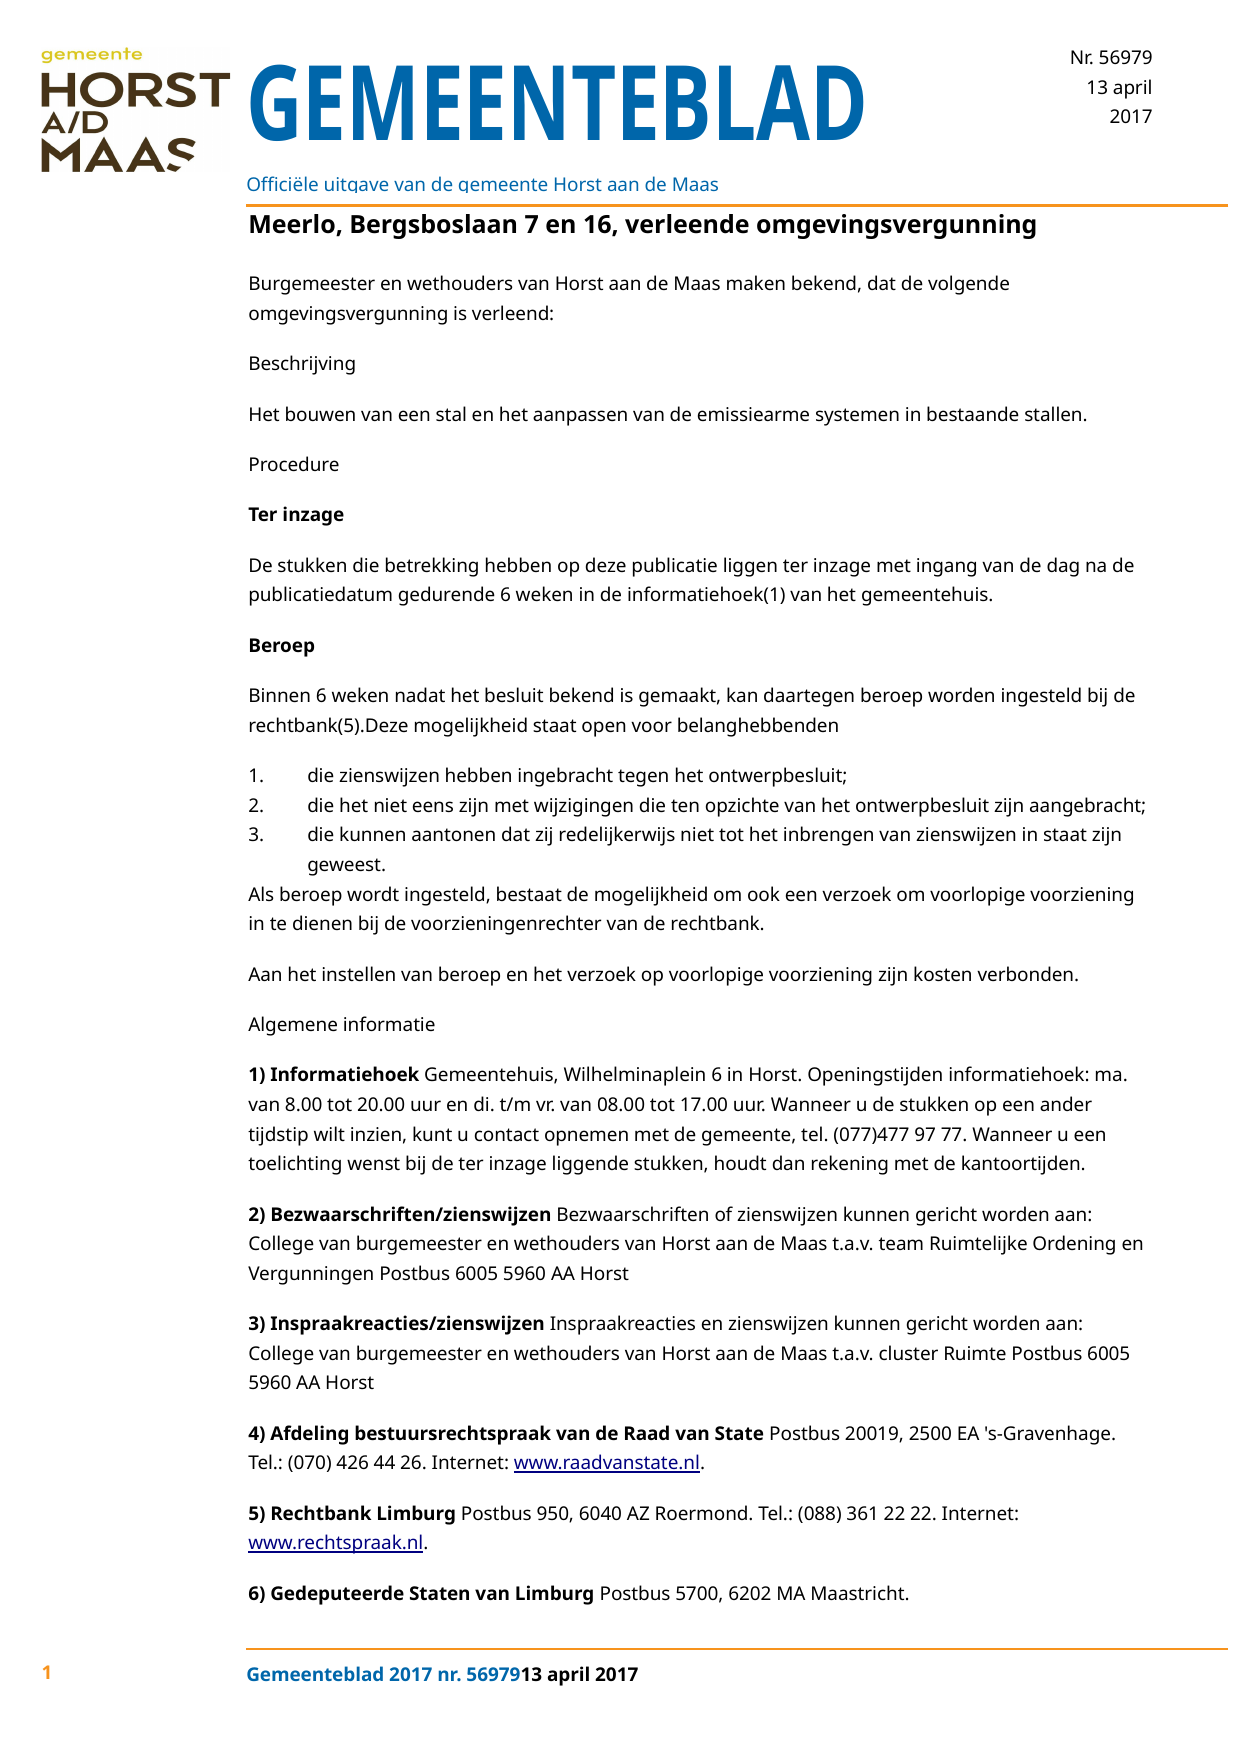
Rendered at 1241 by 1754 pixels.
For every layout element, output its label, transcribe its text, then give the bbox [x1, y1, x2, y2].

list die het niet eens zijn met wijzigingen die ten opzichte van het ontwerpbesluit zijn aangebracht; [248, 792, 1152, 818]
text 6) Gedeputeerde Staten van Limburg Postbus 5700, 6202 MA Maastricht. [248, 1580, 1152, 1606]
text Beroep [248, 632, 1152, 658]
text Burgemeester en wethouders van Horst aan de Maas maken bekend, dat de volgende omgevingsvergunning is verleend: [248, 270, 1152, 326]
list die zienswijzen hebben ingebracht tegen het ontwerpbesluit; [248, 762, 1152, 788]
text Aan het instellen van beroep en het verzoek op voorlopige voorziening zijn kosten verbonden. [248, 961, 1152, 986]
text Algemene informatie [248, 1011, 1152, 1037]
text Beschrijving [248, 350, 1152, 376]
text Binnen 6 weken nadat het besluit bekend is gemaakt, kan daartegen beroep worden ingesteld bij de rechtbank(5).Deze mogelijkheid staat open voor belanghebbenden [248, 682, 1152, 738]
text De stukken die betrekking hebben op deze publicatie liggen ter inzage met ingang van de dag na de publicatiedatum gedurende 6 weken in de informatiehoek(1) van het gemeentehuis. [248, 552, 1152, 607]
text 4) Afdeling bestuursrechtspraak van de Raad van State Postbus 20019, 2500 EA 's-Gravenhage. Tel.: (070) 426 44 26. Internet: www.raadvanstate.nl. [248, 1420, 1152, 1475]
text 3) Inspraakreacties/zienswijzen Inspraakreacties en zienswijzen kunnen gericht worden aan: College van burgemeester en wethouders van Horst aan de Maas t.a.v. cluster Ruimte Postbus 6005 5960 AA Horst [248, 1310, 1152, 1395]
text Procedure [248, 451, 1152, 477]
picture [41, 47, 231, 172]
text Het bouwen van een stal en het aanpassen van de emissiearme systemen in bestaande stallen. [248, 401, 1152, 426]
text Meerlo, Bergsboslaan 7 en 16, verleende omgevingsvergunning [248, 207, 1152, 241]
text 2) Bezwaarschriften/zienswijzen Bezwaarschriften of zienswijzen kunnen gericht worden aan: College van burgemeester en wethouders van Horst aan de Maas t.a.v. team Ruimtelijke Ordening en Vergunningen Postbus 6005 5960 AA Horst [248, 1201, 1152, 1286]
text Ter inzage [248, 502, 1152, 527]
list die kunnen aantonen dat zij redelijkerwijs niet tot het inbrengen van zienswijzen in staat zijn geweest. [248, 822, 1152, 877]
text 1) Informatiehoek Gemeentehuis, Wilhelminaplein 6 in Horst. Openingstijden informatiehoek: ma. van 8.00 tot 20.00 uur en di. t/m vr. van 08.00 tot 17.00 uur. Wanneer u de stukken op een ander tijdstip wilt inzien, kunt u contact opnemen met de gemeente, tel. (077)477 97 77. Wanneer u een toelichting wenst bij de ter inzage liggende stukken, houdt dan rekening met de kantoortijden. [248, 1062, 1152, 1176]
text Als beroep wordt ingesteld, bestaat de mogelijkheid om ook een verzoek om voorlopige voorziening in te dienen bij de voorzieningenrechter van de rechtbank. [248, 881, 1152, 936]
text 5) Rechtbank Limburg Postbus 950, 6040 AZ Roermond. Tel.: (088) 361 22 22. Internet: www.rechtspraak.nl. [248, 1500, 1152, 1555]
